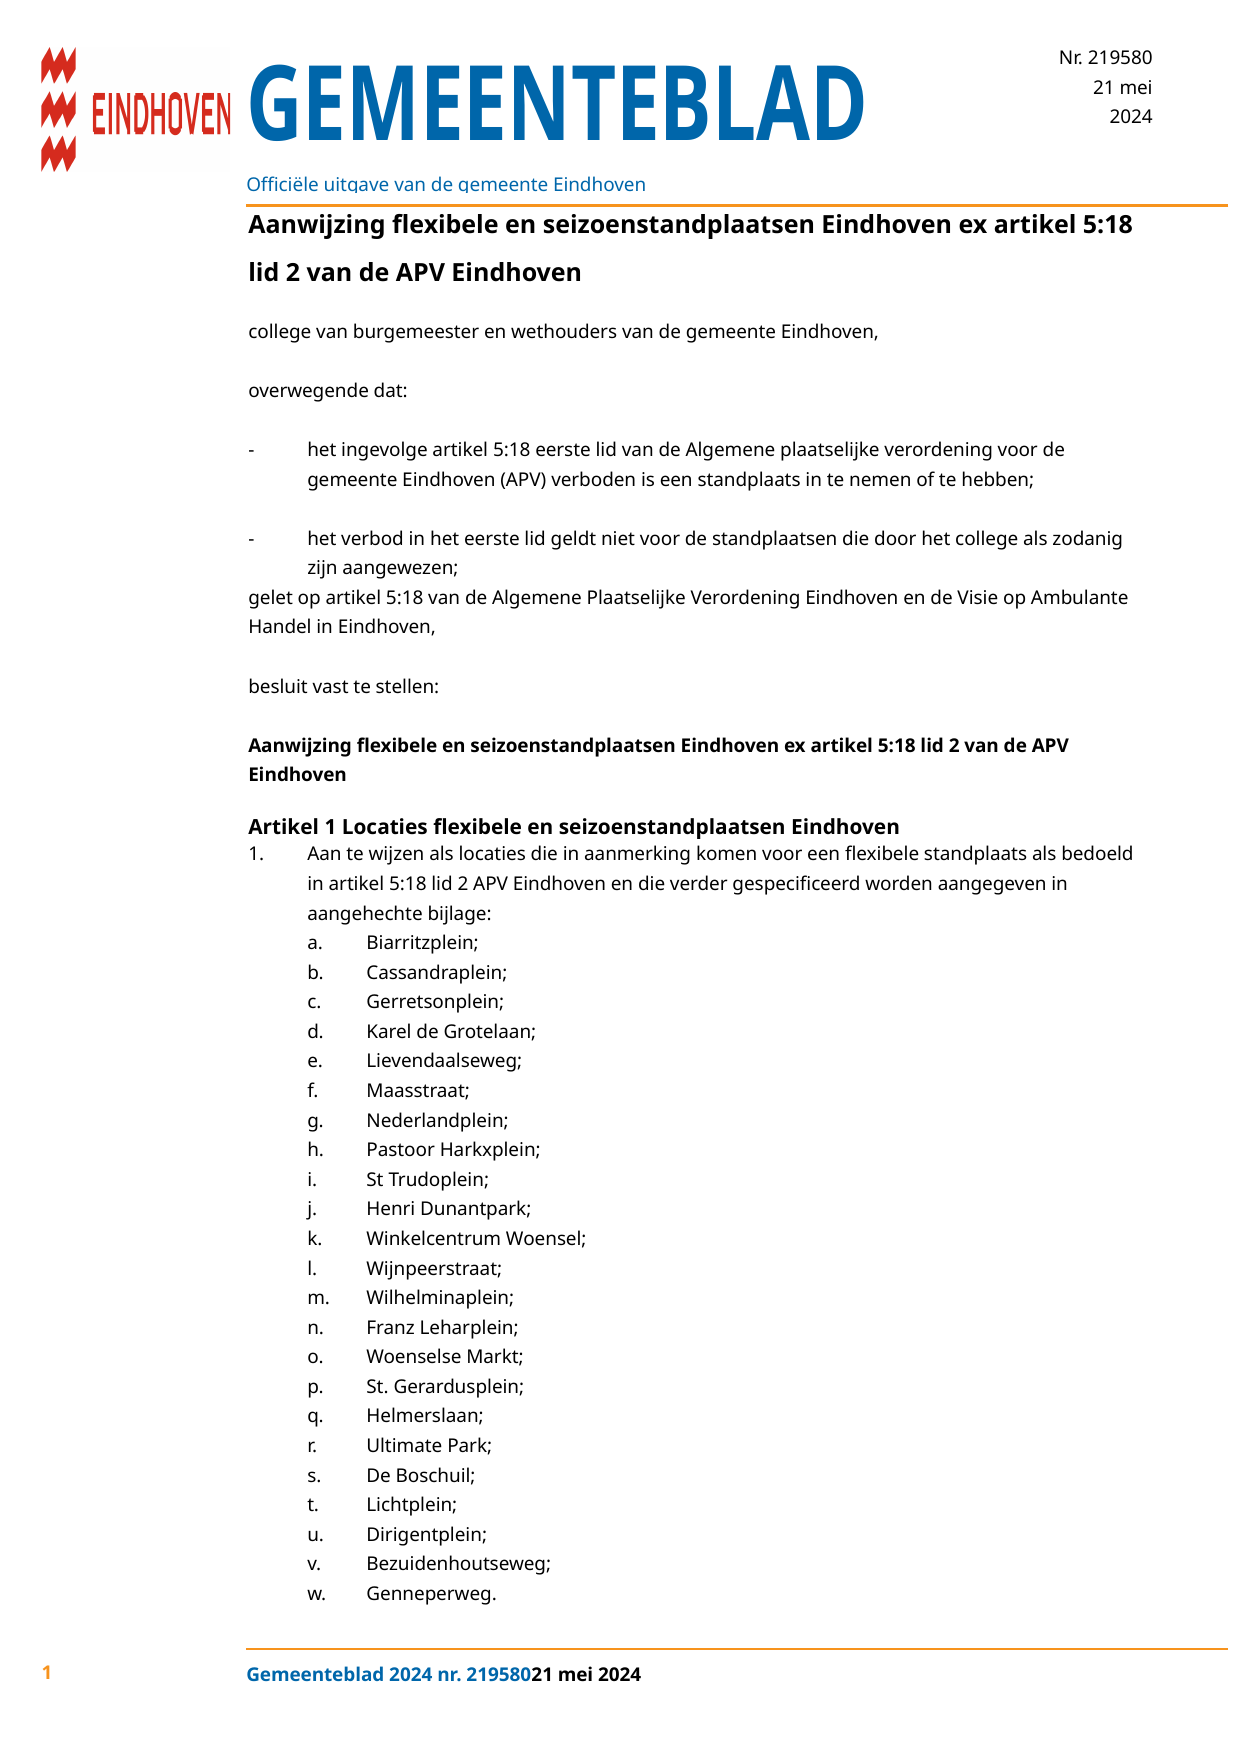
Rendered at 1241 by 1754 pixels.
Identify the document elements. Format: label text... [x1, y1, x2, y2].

list Gerretsonplein; [307, 988, 1152, 1014]
picture [41, 47, 231, 172]
list Helmerslaan; [307, 1403, 1152, 1428]
list Wilhelminaplein; [307, 1284, 1152, 1310]
text Artikel 1 Locaties flexibele en seizoenstandplaatsen Eindhoven [248, 812, 1152, 841]
list Woenselse Markt; [307, 1343, 1152, 1369]
list het ingevolge artikel 5:18 eerste lid van de Algemene plaatselijke verordening voor de gemeente Eindhoven (APV) verboden is een standplaats in te nemen of te hebben; [248, 436, 1152, 492]
list Biarritzplein; [307, 929, 1152, 955]
list Henri Dunantpark; [307, 1196, 1152, 1221]
list St. Gerardusplein; [307, 1373, 1152, 1399]
list Franz Leharplein; [307, 1314, 1152, 1339]
list Dirigentplein; [307, 1521, 1152, 1547]
list Lievendaalseweg; [307, 1048, 1152, 1073]
text overwegende dat: [248, 377, 1152, 403]
list Karel de Grotelaan; [307, 1018, 1152, 1044]
list Genneperweg. [307, 1580, 1152, 1606]
list Cassandraplein; [307, 959, 1152, 984]
list Winkelcentrum Woensel; [307, 1225, 1152, 1251]
list Nederlandplein; [307, 1107, 1152, 1132]
list Aan te wijzen als locaties die in aanmerking komen voor een flexibele standplaats als bedoeld in artikel 5:18 lid 2 APV Eindhoven en die verder gespecificeerd worden aangegeven in aangehechte bijlage: [248, 841, 1152, 925]
list Bezuidenhoutseweg; [307, 1551, 1152, 1576]
list Lichtplein; [307, 1491, 1152, 1517]
text besluit vast te stellen: [248, 673, 1152, 699]
text gelet op artikel 5:18 van de Algemene Plaatselijke Verordening Eindhoven en de Visie op Ambulante Handel in Eindhoven, [248, 584, 1152, 639]
list Wijnpeerstraat; [307, 1255, 1152, 1280]
list Ultimate Park; [307, 1432, 1152, 1458]
list De Boschuil; [307, 1462, 1152, 1487]
list St Trudoplein; [307, 1166, 1152, 1192]
text Aanwijzing flexibele en seizoenstandplaatsen Eindhoven ex artikel 5:18 lid 2 van de APV Eindhoven [248, 207, 1152, 288]
list het verbod in het eerste lid geldt niet voor de standplaatsen die door het college als zodanig zijn aangewezen; [248, 525, 1152, 580]
list Pastoor Harkxplein; [307, 1136, 1152, 1162]
list Maasstraat; [307, 1077, 1152, 1103]
text college van burgemeester en wethouders van de gemeente Eindhoven, [248, 318, 1152, 344]
text Aanwijzing flexibele en seizoenstandplaatsen Eindhoven ex artikel 5:18 lid 2 van de APV Eindhoven [248, 732, 1152, 787]
